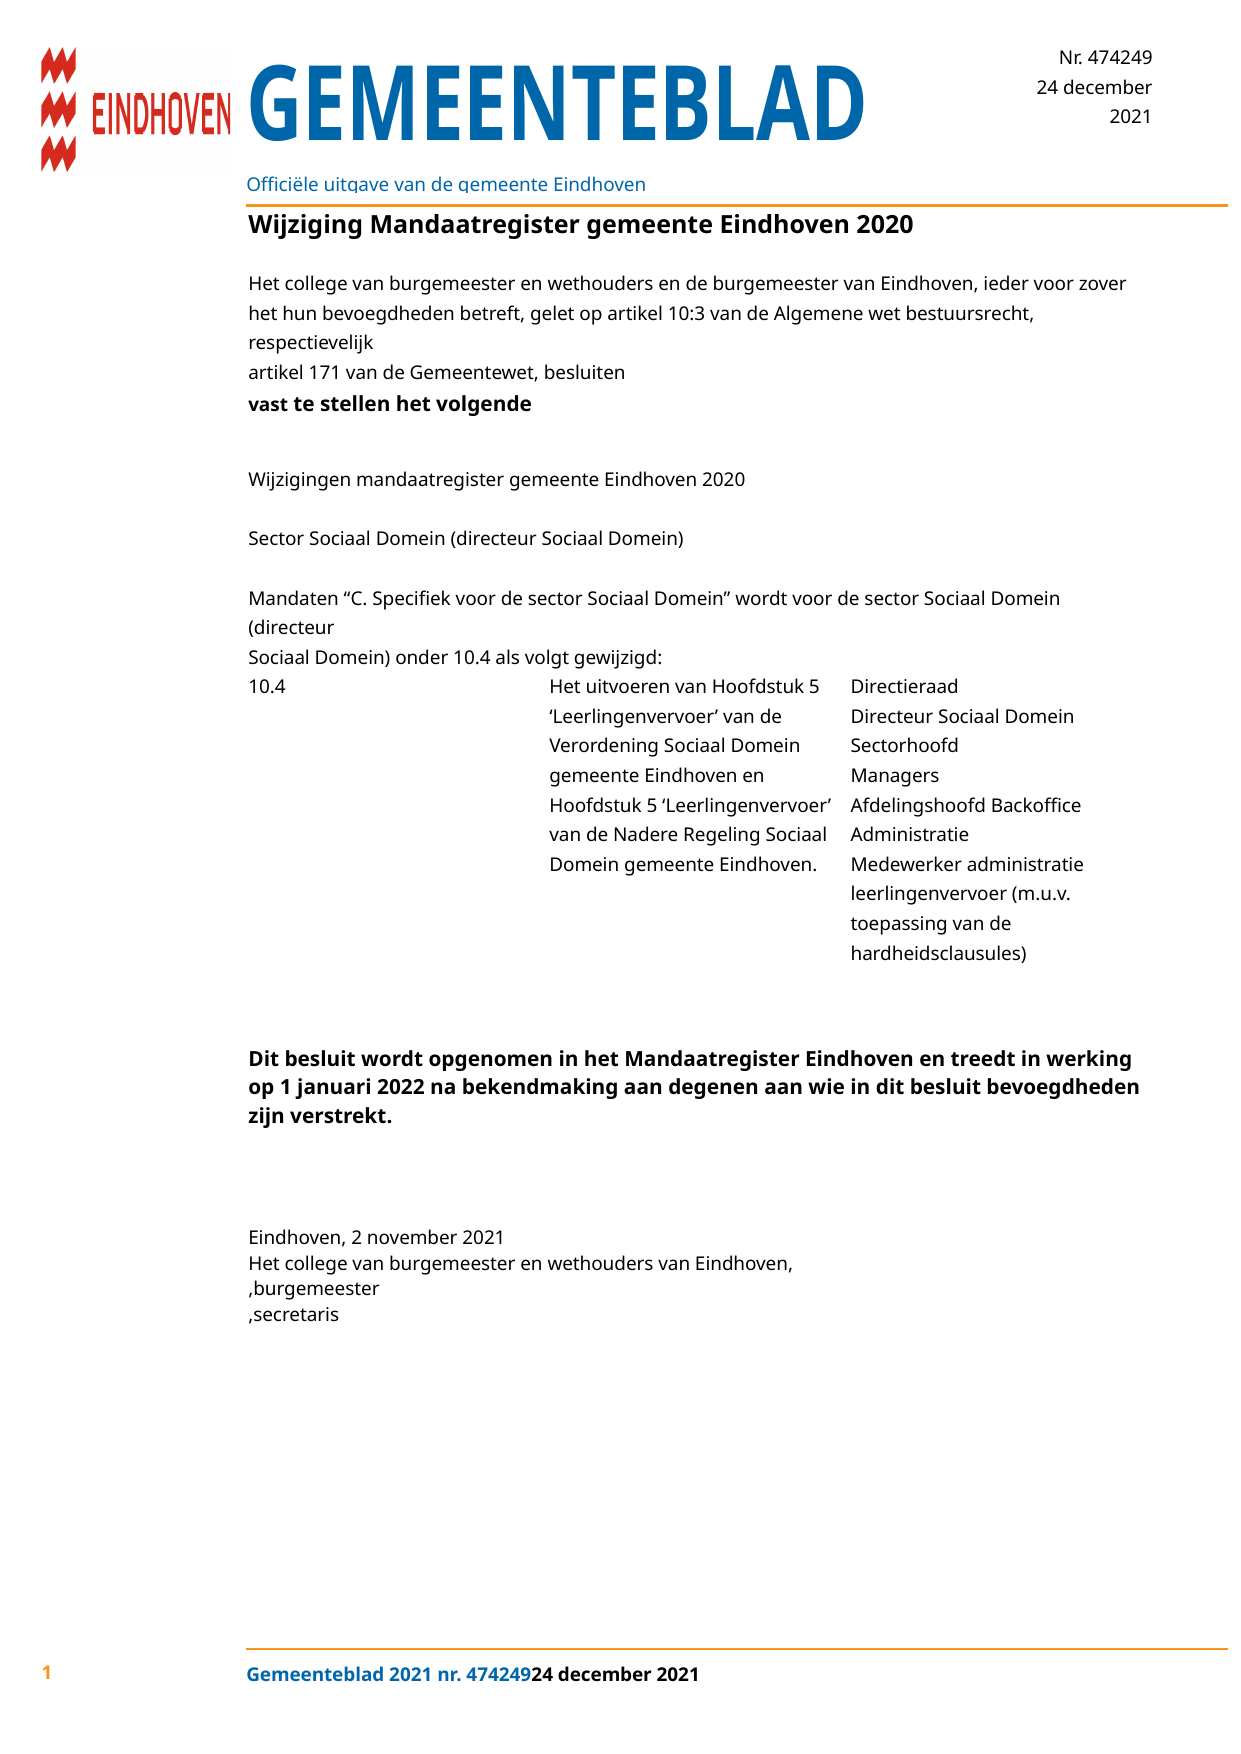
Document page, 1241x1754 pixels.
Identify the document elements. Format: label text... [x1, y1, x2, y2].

text Wijziging Mandaatregister gemeente Eindhoven 2020 [248, 207, 1152, 241]
text Dit besluit wordt opgenomen in het Mandaatregister Eindhoven en treedt in werking op 1 januari 2022 na bekendmaking aan degenen aan wie in dit besluit bevoegdheden zijn verstrekt. [248, 1044, 1152, 1129]
text Eindhoven, 2 november 2021 [248, 1224, 1152, 1250]
table_header 10.4 [248, 674, 549, 995]
table_header Directieraad Directeur Sociaal Domein Sectorhoofd Managers Afdelingshoofd Backoffice Administratie Medewerker administratie leerlingenvervoer (m.u.v. toepassing van de hardheidsclausules) [850, 674, 1152, 995]
text Wijzigingen mandaatregister gemeente Eindhoven 2020 [248, 466, 1152, 492]
table_header Het uitvoeren van Hoofdstuk 5 ‘Leerlingenvervoer’ van de Verordening Sociaal Domein gemeente Eindhoven en Hoofdstuk 5 ‘Leerlingenvervoer’ van de Nadere Regeling Sociaal Domein gemeente Eindhoven. [549, 674, 850, 995]
text Sociaal Domein) onder 10.4 als volgt gewijzigd: [248, 644, 1152, 669]
text Het college van burgemeester en wethouders van Eindhoven, [248, 1250, 1152, 1276]
text ,burgemeester [248, 1276, 1152, 1301]
text Sector Sociaal Domein (directeur Sociaal Domein) [248, 526, 1152, 551]
text vast te stellen het volgende [248, 389, 1152, 417]
text ,secretaris [248, 1301, 1152, 1327]
text het hun bevoegdheden betreft, gelet op artikel 10:3 van de Algemene wet bestuursrecht, respectievelijk [248, 300, 1152, 355]
text Het college van burgemeester en wethouders en de burgemeester van Eindhoven, ieder voor zover [248, 270, 1152, 296]
text Mandaten “C. Specifiek voor de sector Sociaal Domein” wordt voor de sector Sociaal Domein (directeur [248, 585, 1152, 640]
text artikel 171 van de Gemeentewet, besluiten [248, 359, 1152, 385]
picture [41, 47, 231, 172]
